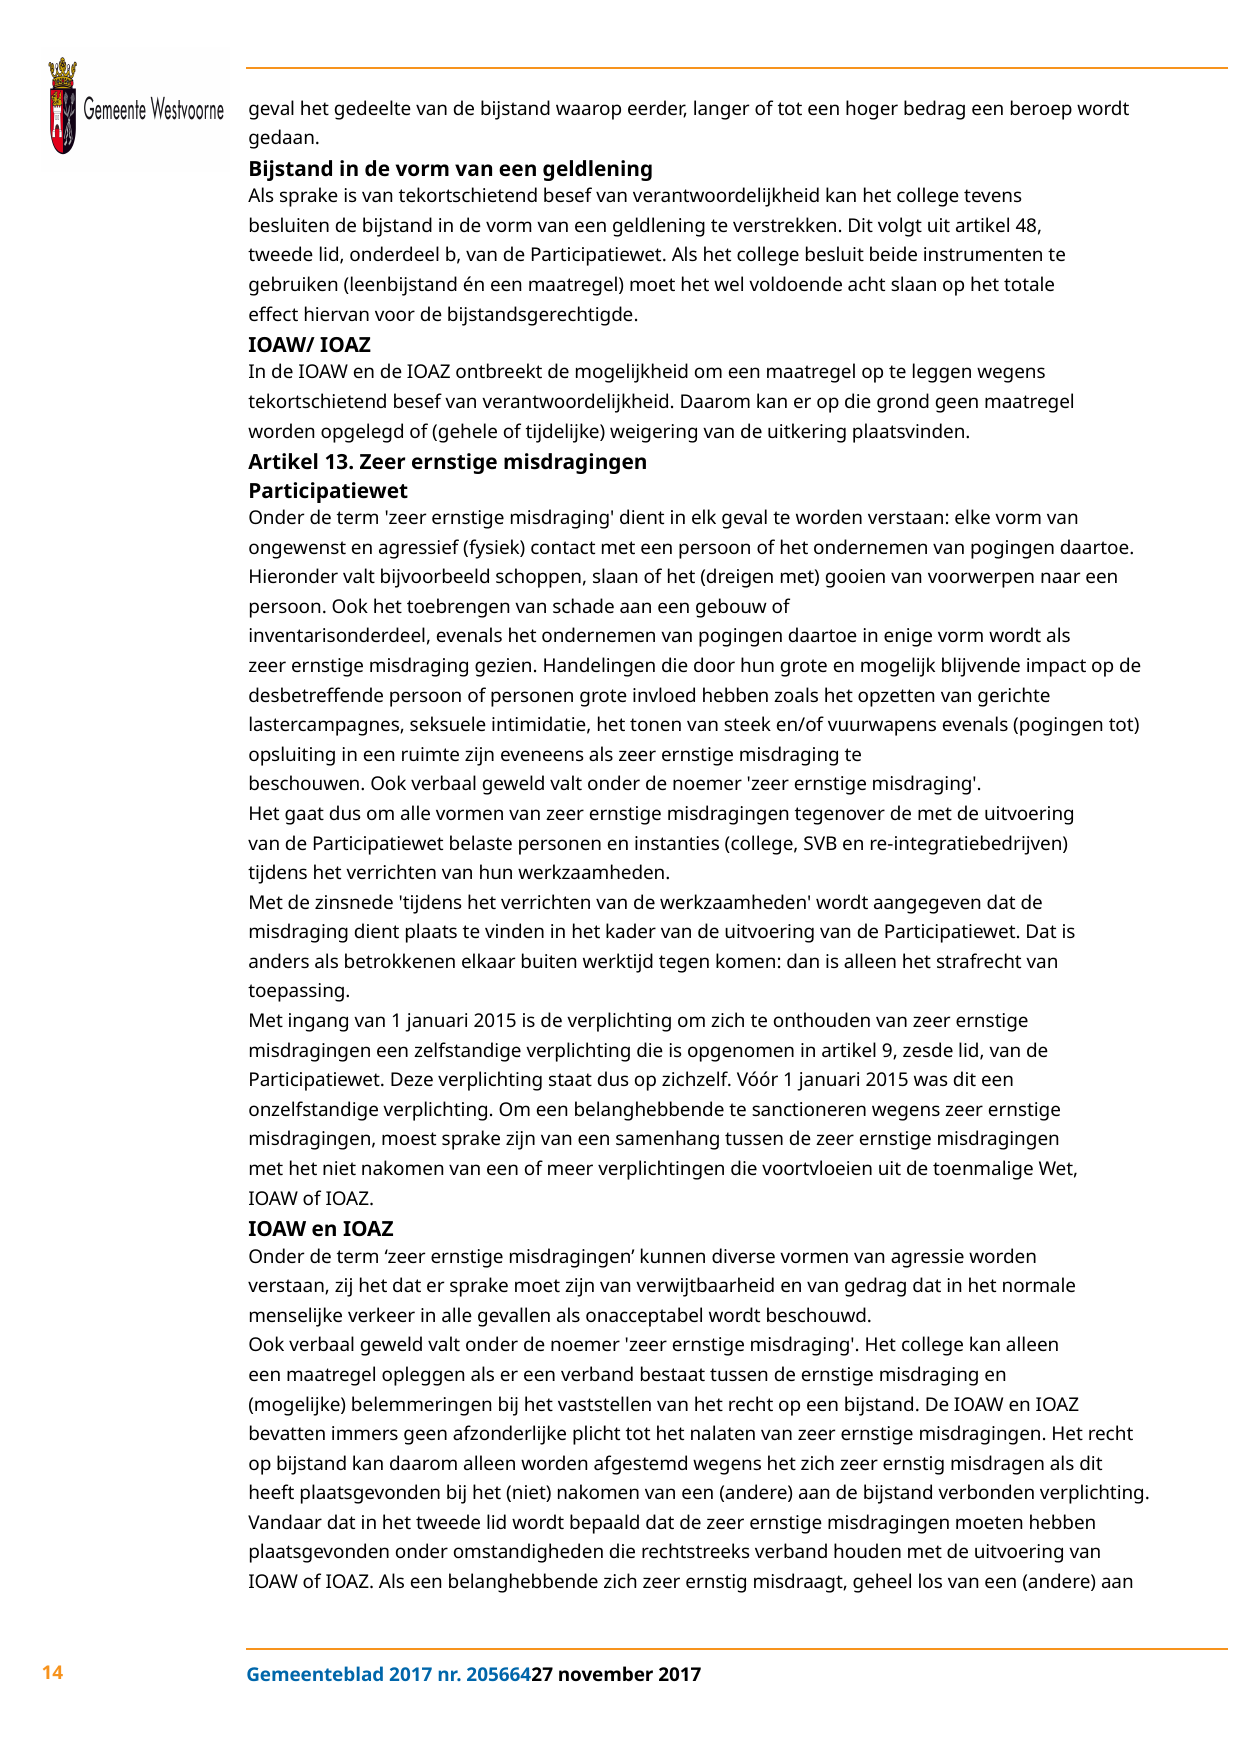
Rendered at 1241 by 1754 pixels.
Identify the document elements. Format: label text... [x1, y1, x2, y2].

text Onder de term 'zeer ernstige misdraging' dient in elk geval te worden verstaan: elke vorm van ongewenst en agressief (fysiek) contact met een persoon of het ondernemen van pogingen daartoe. Hieronder valt bijvoorbeeld schoppen, slaan of het (dreigen met) gooien van voorwerpen naar een persoon. Ook het toebrengen van schade aan een gebouw of [248, 504, 1152, 619]
text Het gaat dus om alle vormen van zeer ernstige misdragingen tegenover de met de uitvoering [248, 800, 1152, 826]
text van de Participatiewet belaste personen en instanties (college, SVB en re-integratiebedrijven) [248, 830, 1152, 856]
text (mogelijke) belemmeringen bij het vaststellen van het recht op een bijstand. De IOAW en IOAZ bevatten immers geen afzonderlijke plicht tot het nalaten van zeer ernstige misdragingen. Het recht op bijstand kan daarom alleen worden afgestemd wegens het zich zeer ernstig misdragen als dit heeft plaatsgevonden bij het (niet) nakomen van een (andere) aan de bijstand verbonden verplichting. Vandaar dat in het tweede lid wordt bepaald dat de zeer ernstige misdragingen moeten hebben plaatsgevonden onder omstandigheden die rechtstreeks verband houden met de uitvoering van IOAW of IOAZ. Als een belanghebbende zich zeer ernstig misdraagt, geheel los van een (andere) aan [248, 1391, 1152, 1594]
text IOAW of IOAZ. [248, 1185, 1152, 1211]
text Als sprake is van tekortschietend besef van verantwoordelijkheid kan het college tevens [248, 182, 1152, 208]
text besluiten de bijstand in de vorm van een geldlening te verstrekken. Dit volgt uit artikel 48, [248, 212, 1152, 238]
text In de IOAW en de IOAZ ontbreekt de mogelijkheid om een maatregel op te leggen wegens [248, 359, 1152, 384]
text misdraging dient plaats te vinden in het kader van de uitvoering van de Participatiewet. Dat is [248, 918, 1152, 944]
text Artikel 13. Zeer ernstige misdragingen [248, 447, 1152, 476]
text met het niet nakomen van een of meer verplichtingen die voortvloeien uit de toenmalige Wet, [248, 1155, 1152, 1181]
text effect hiervan voor de bijstandsgerechtigde. [248, 301, 1152, 326]
text toepassing. [248, 978, 1152, 1003]
text verstaan, zij het dat er sprake moet zijn van verwijtbaarheid en van gedrag dat in het normale menselijke verkeer in alle gevallen als onacceptabel wordt beschouwd. [248, 1272, 1152, 1328]
text anders als betrokkenen elkaar buiten werktijd tegen komen: dan is alleen het strafrecht van [248, 948, 1152, 974]
text Onder de term ‘zeer ernstige misdragingen’ kunnen diverse vormen van agressie worden [248, 1243, 1152, 1268]
text inventarisonderdeel, evenals het ondernemen van pogingen daartoe in enige vorm wordt als [248, 623, 1152, 648]
text zeer ernstige misdraging gezien. Handelingen die door hun grote en mogelijk blijvende impact op de desbetreffende persoon of personen grote invloed hebben zoals het opzetten van gerichte lastercampagnes, seksuele intimidatie, het tonen van steek en/of vuurwapens evenals (pogingen tot) opsluiting in een ruimte zijn eveneens als zeer ernstige misdraging te [248, 652, 1152, 767]
text onzelfstandige verplichting. Om een belanghebbende te sanctioneren wegens zeer ernstige [248, 1096, 1152, 1122]
text misdragingen een zelfstandige verplichting die is opgenomen in artikel 9, zesde lid, van de [248, 1037, 1152, 1063]
text IOAW en IOAZ [248, 1214, 1152, 1243]
text gebruiken (leenbijstand én een maatregel) moet het wel voldoende acht slaan op het totale [248, 271, 1152, 297]
text geval het gedeelte van de bijstand waarop eerder, langer of tot een hoger bedrag een beroep wordt gedaan. [248, 95, 1152, 150]
text tweede lid, onderdeel b, van de Participatiewet. Als het college besluit beide instrumenten te [248, 242, 1152, 267]
text Met ingang van 1 januari 2015 is de verplichting om zich te onthouden van zeer ernstige [248, 1007, 1152, 1033]
text tekortschietend besef van verantwoordelijkheid. Daarom kan er op die grond geen maatregel [248, 388, 1152, 414]
text misdragingen, moest sprake zijn van een samenhang tussen de zeer ernstige misdragingen [248, 1126, 1152, 1151]
text tijdens het verrichten van hun werkzaamheden. [248, 859, 1152, 885]
text Ook verbaal geweld valt onder de noemer 'zeer ernstige misdraging'. Het college kan alleen [248, 1332, 1152, 1357]
text Participatiewet [248, 476, 1152, 504]
text een maatregel opleggen als er een verband bestaat tussen de ernstige misdraging en [248, 1361, 1152, 1387]
text worden opgelegd of (gehele of tijdelijke) weigering van de uitkering plaatsvinden. [248, 418, 1152, 444]
text IOAW/ IOAZ [248, 330, 1152, 359]
picture [41, 47, 231, 172]
text Bijstand in de vorm van een geldlening [248, 154, 1152, 182]
text beschouwen. Ook verbaal geweld valt onder de noemer 'zeer ernstige misdraging'. [248, 771, 1152, 796]
text Participatiewet. Deze verplichting staat dus op zichzelf. Vóór 1 januari 2015 was dit een [248, 1066, 1152, 1092]
text Met de zinsnede 'tijdens het verrichten van de werkzaamheden' wordt aangegeven dat de [248, 889, 1152, 915]
